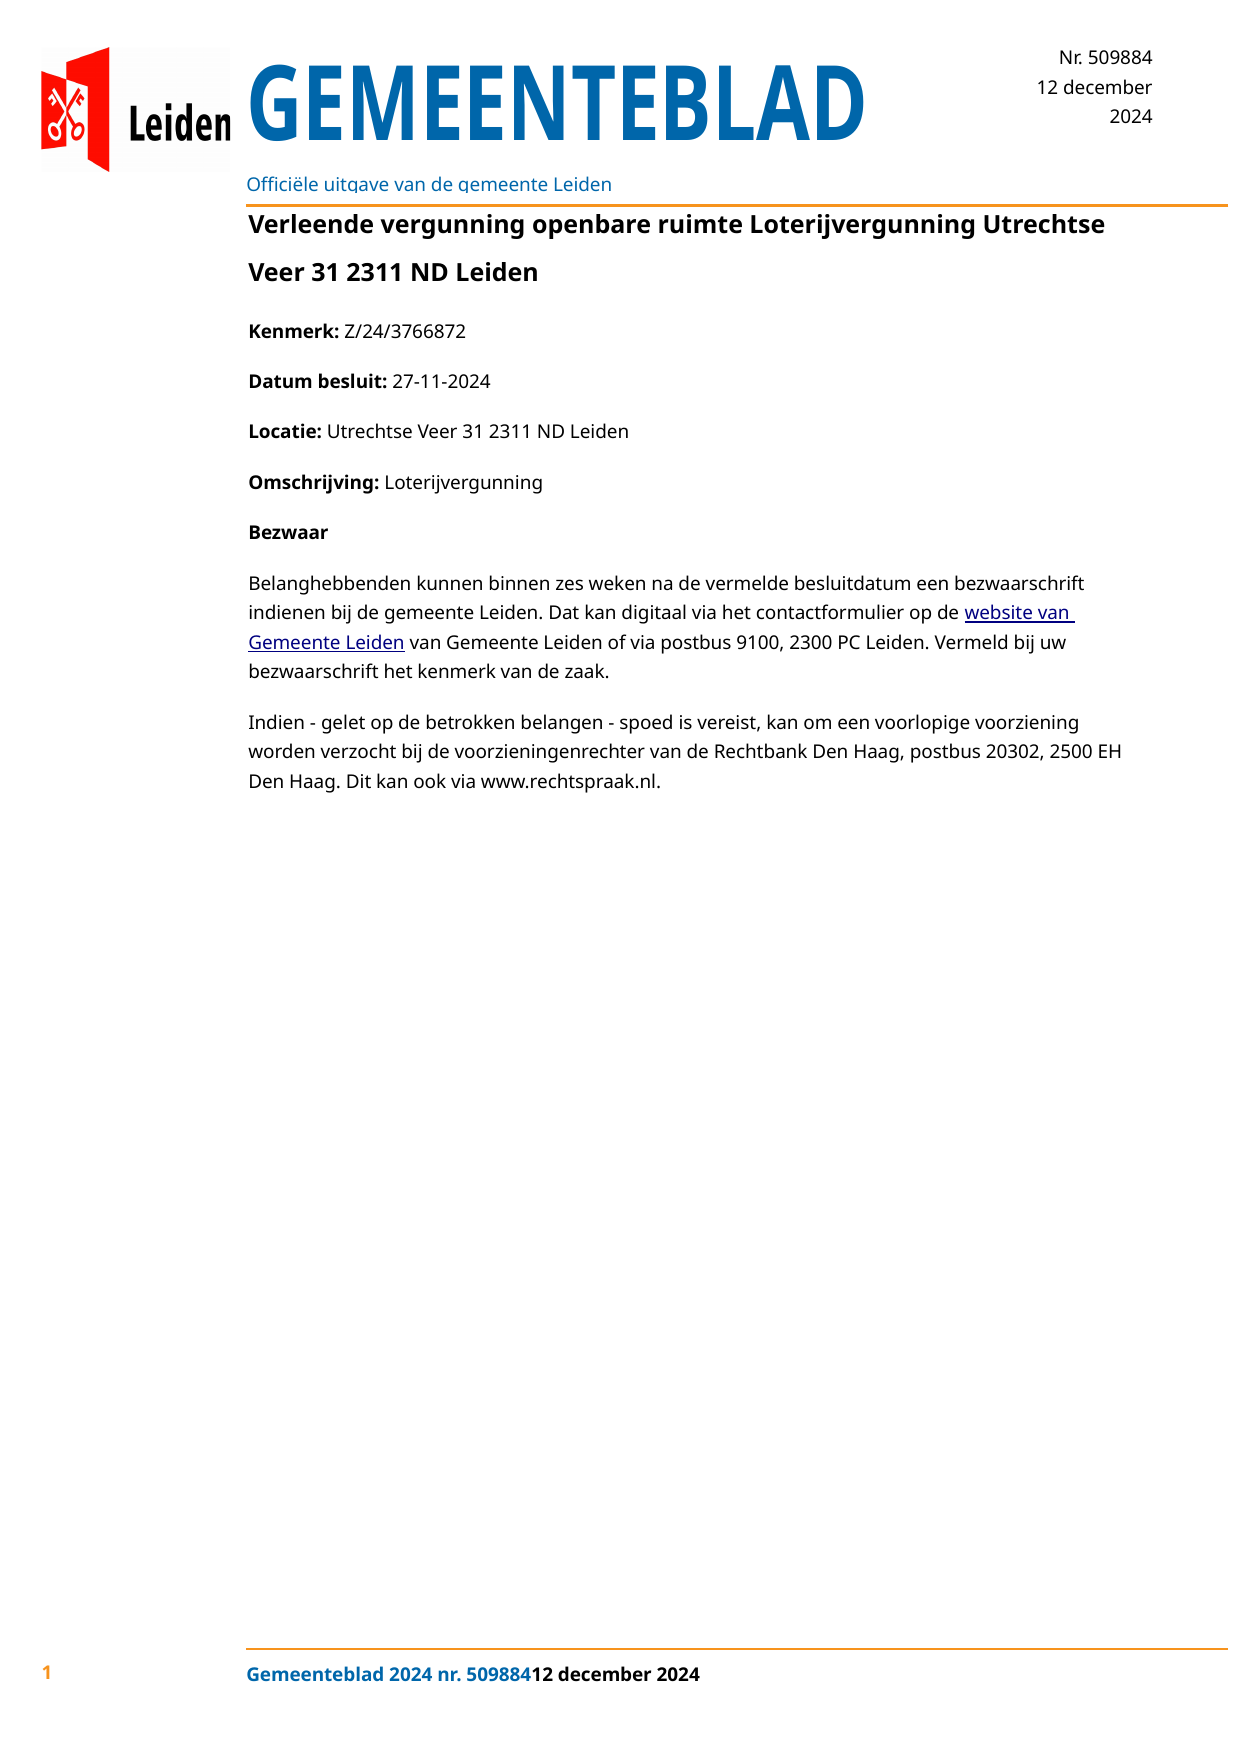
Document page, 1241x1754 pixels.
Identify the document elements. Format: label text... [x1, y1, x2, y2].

text Datum besluit: 27-11-2024 [248, 368, 1152, 394]
text Kenmerk: Z/24/3766872 [248, 318, 1152, 344]
text Indien - gelet op de betrokken belangen - spoed is vereist, kan om een voorlopige voorziening worden verzocht bij de voorzieningenrechter van de Rechtbank Den Haag, postbus 20302, 2500 EH Den Haag. Dit kan ook via www.rechtspraak.nl. [248, 709, 1152, 794]
text Belanghebbenden kunnen binnen zes weken na de vermelde besluitdatum een bezwaarschrift indienen bij de gemeente Leiden. Dat kan digitaal via het contactformulier op de website van Gemeente Leiden van Gemeente Leiden of via postbus 9100, 2300 PC Leiden. Vermeld bij uw bezwaarschrift het kenmerk van de zaak. [248, 570, 1152, 684]
text Verleende vergunning openbare ruimte Loterijvergunning Utrechtse Veer 31 2311 ND Leiden [248, 207, 1152, 288]
text Locatie: Utrechtse Veer 31 2311 ND Leiden [248, 419, 1152, 444]
text Omschrijving: Loterijvergunning [248, 469, 1152, 495]
picture [41, 47, 231, 172]
text Bezwaar [248, 519, 1152, 545]
